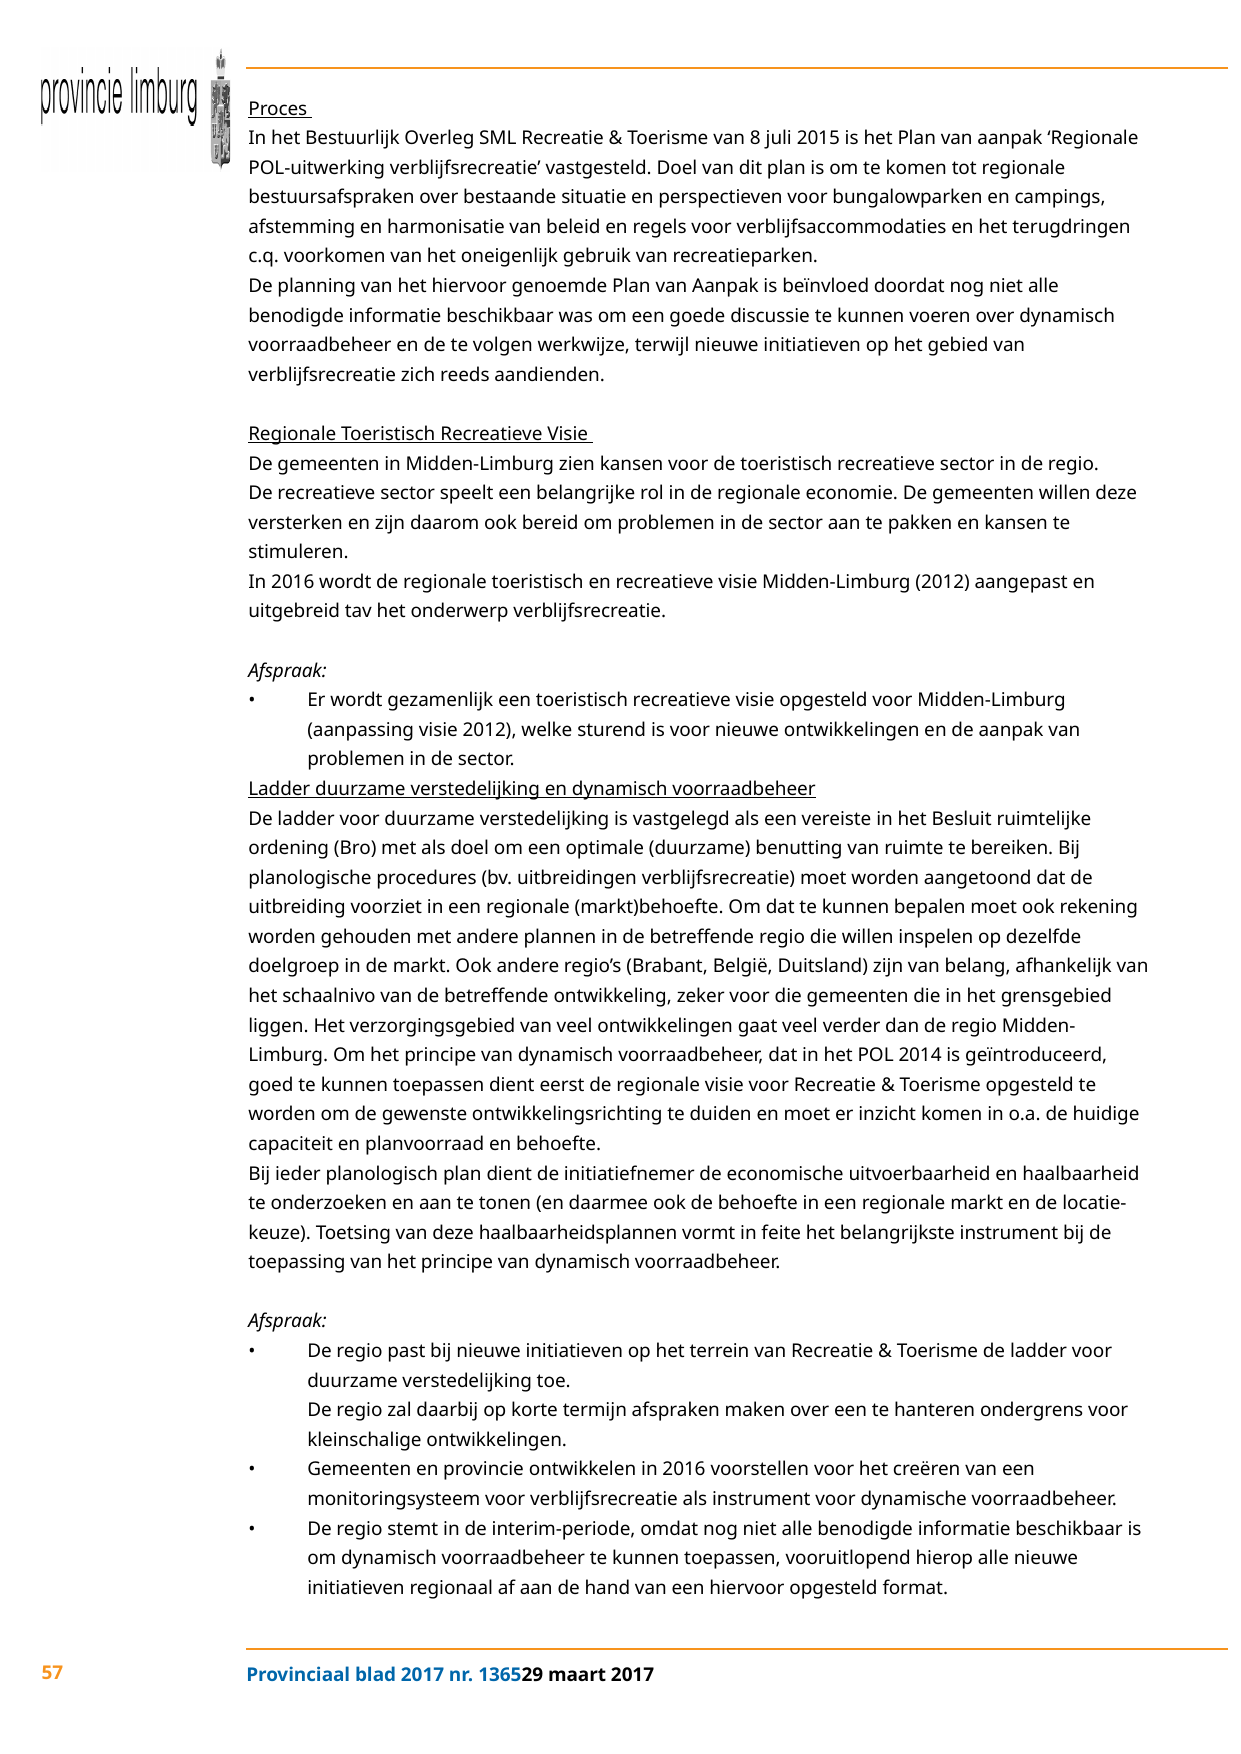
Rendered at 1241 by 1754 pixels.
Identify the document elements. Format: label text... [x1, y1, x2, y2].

text Regionale Toeristisch Recreatieve Visie [248, 420, 1152, 446]
text Bij ieder planologisch plan dient de initiatiefnemer de economische uitvoerbaarheid en haalbaarheid te onderzoeken en aan te tonen (en daarmee ook de behoefte in een regionale markt en de locatie-keuze). Toetsing van deze haalbaarheidsplannen vormt in feite het belangrijkste instrument bij de toepassing van het principe van dynamisch voorraadbeheer. [248, 1160, 1152, 1274]
text Proces [248, 95, 1152, 121]
text Afspraak: [248, 657, 1152, 683]
text De recreatieve sector speelt een belangrijke rol in de regionale economie. De gemeenten willen deze versterken en zijn daarom ook bereid om problemen in de sector aan te pakken en kansen te stimuleren. [248, 479, 1152, 564]
list De regio zal daarbij op korte termijn afspraken maken over een te hanteren ondergrens voor kleinschalige ontwikkelingen. [248, 1396, 1152, 1452]
text Afspraak: [248, 1308, 1152, 1333]
list Gemeenten en provincie ontwikkelen in 2016 voorstellen voor het creëren van een monitoringsysteem voor verblijfsrecreatie als instrument voor dynamische voorraadbeheer. [248, 1456, 1152, 1511]
text In het Bestuurlijk Overleg SML Recreatie & Toerisme van 8 juli 2015 is het Plan van aanpak ‘Regionale POL-uitwerking verblijfsrecreatie’ vastgesteld. Doel van dit plan is om te komen tot regionale bestuursafspraken over bestaande situatie en perspectieven voor bungalowparken en campings, afstemming en harmonisatie van beleid en regels voor verblijfsaccommodaties en het terugdringen c.q. voorkomen van het oneigenlijk gebruik van recreatieparken. [248, 124, 1152, 268]
list De regio past bij nieuwe initiatieven op het terrein van Recreatie & Toerisme de ladder voor duurzame verstedelijking toe. [248, 1337, 1152, 1393]
text De planning van het hiervoor genoemde Plan van Aanpak is beïnvloed doordat nog niet alle benodigde informatie beschikbaar was om een goede discussie te kunnen voeren over dynamisch voorraadbeheer en de te volgen werkwijze, terwijl nieuwe initiatieven op het gebied van verblijfsrecreatie zich reeds aandienden. [248, 272, 1152, 387]
text De ladder voor duurzame verstedelijking is vastgelegd als een vereiste in het Besluit ruimtelijke ordening (Bro) met als doel om een optimale (duurzame) benutting van ruimte te bereiken. Bij planologische procedures (bv. uitbreidingen verblijfsrecreatie) moet worden aangetoond dat de uitbreiding voorziet in een regionale (markt)behoefte. Om dat te kunnen bepalen moet ook rekening worden gehouden met andere plannen in de betreffende regio die willen inspelen op dezelfde doelgroep in de markt. Ook andere regio’s (Brabant, België, Duitsland) zijn van belang, afhankelijk van het schaalnivo van de betreffende ontwikkeling, zeker voor die gemeenten die in het grensgebied liggen. Het verzorgingsgebied van veel ontwikkelingen gaat veel verder dan de regio Midden-Limburg. Om het principe van dynamisch voorraadbeheer, dat in het POL 2014 is geïntroduceerd, goed te kunnen toepassen dient eerst de regionale visie voor Recreatie & Toerisme opgesteld te worden om de gewenste ontwikkelingsrichting te duiden en moet er inzicht komen in o.a. de huidige capaciteit en planvoorraad en behoefte. [248, 805, 1152, 1156]
text De gemeenten in Midden-Limburg zien kansen voor de toeristisch recreatieve sector in de regio. [248, 450, 1152, 476]
text In 2016 wordt de regionale toeristisch en recreatieve visie Midden-Limburg (2012) aangepast en uitgebreid tav het onderwerp verblijfsrecreatie. [248, 568, 1152, 623]
list De regio stemt in de interim-periode, omdat nog niet alle benodigde informatie beschikbaar is om dynamisch voorraadbeheer te kunnen toepassen, vooruitlopend hierop alle nieuwe initiatieven regionaal af aan de hand van een hiervoor opgesteld format. [248, 1515, 1152, 1600]
text Ladder duurzame verstedelijking en dynamisch voorraadbeheer [248, 775, 1152, 801]
picture [41, 47, 231, 172]
list Er wordt gezamenlijk een toeristisch recreatieve visie opgesteld voor Midden-Limburg (aanpassing visie 2012), welke sturend is voor nieuwe ontwikkelingen en de aanpak van problemen in de sector. [248, 686, 1152, 771]
